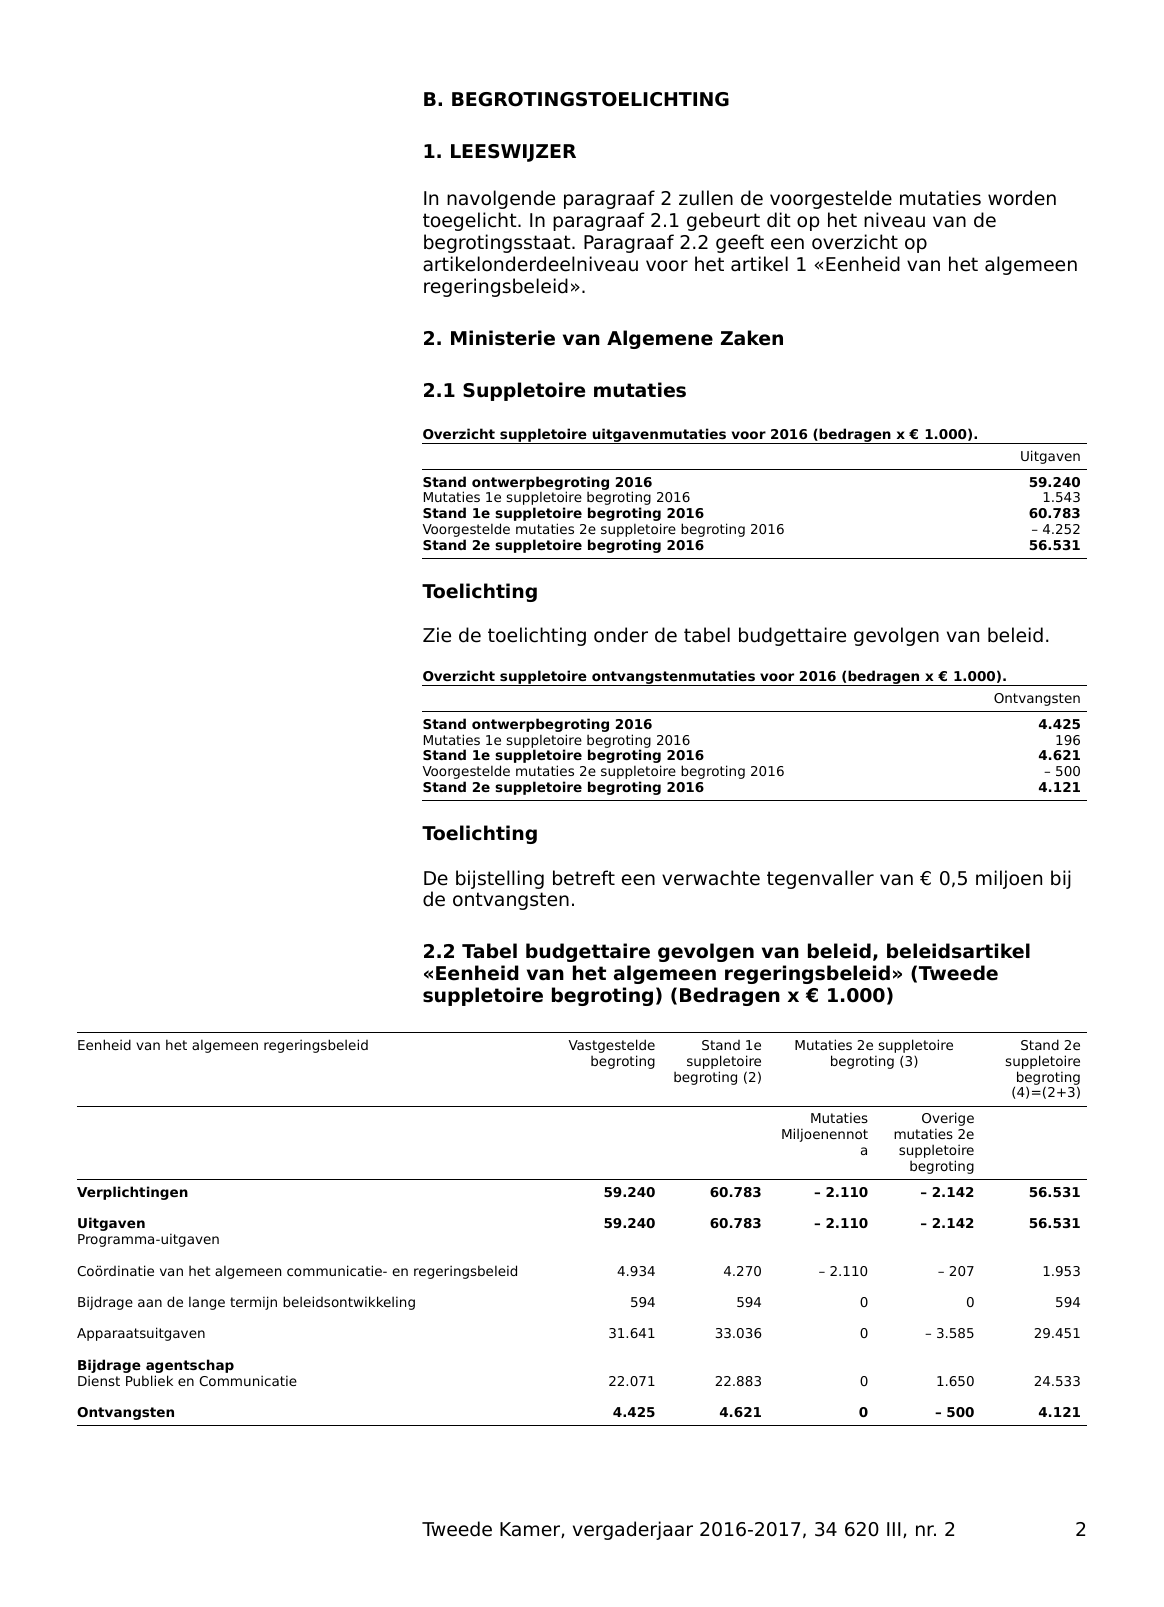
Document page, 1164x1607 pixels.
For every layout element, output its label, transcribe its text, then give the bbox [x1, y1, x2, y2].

table_cell 1.953 [980, 1263, 1087, 1279]
table_header Mutaties 2e suppletoire begroting (3) [768, 1033, 980, 1106]
table_cell [980, 1342, 1087, 1358]
table_cell [768, 1358, 874, 1373]
table_cell [768, 1232, 874, 1248]
table_cell [555, 1232, 661, 1248]
table_cell 56.531 [980, 1216, 1087, 1232]
table_cell 594 [980, 1295, 1087, 1311]
table_cell 31.641 [555, 1326, 661, 1342]
table_cell [980, 1248, 1087, 1263]
table_cell [422, 444, 954, 469]
table_cell 4.621 [954, 748, 1087, 764]
table_cell [768, 1248, 874, 1263]
table_cell 594 [555, 1295, 661, 1311]
table_cell Mutaties 1e suppletoire begroting 2016 [422, 490, 954, 506]
table_cell 59.240 [555, 1180, 661, 1200]
table_cell [661, 1279, 768, 1295]
table_cell Uitgaven [77, 1216, 555, 1232]
table_cell [661, 1389, 768, 1405]
table_cell [555, 1389, 661, 1405]
table_header Overzicht suppletoire uitgavenmutaties voor 2016 (bedragen x € 1.000). [422, 427, 1087, 443]
table_cell 56.531 [980, 1180, 1087, 1200]
table_cell Stand 1e suppletoire begroting 2016 [422, 748, 954, 764]
table_cell [661, 1248, 768, 1263]
table_cell Stand 2e suppletoire begroting 2016 [422, 780, 954, 800]
table_cell [874, 1389, 980, 1405]
table_cell 60.783 [661, 1180, 768, 1200]
subtitle 2.1 Suppletoire mutaties [422, 380, 1087, 402]
table_cell [661, 1342, 768, 1358]
table_cell [555, 1107, 661, 1179]
table_cell [874, 1342, 980, 1358]
table_cell [980, 1389, 1087, 1405]
table_cell [555, 1342, 661, 1358]
subtitle B. BEGROTINGSTOELICHTING [422, 89, 1087, 111]
table_cell [980, 1358, 1087, 1373]
table_cell – 2.142 [874, 1180, 980, 1200]
table_cell [874, 1311, 980, 1326]
table_cell 4.425 [555, 1405, 661, 1425]
table_cell [77, 1311, 555, 1326]
table_cell 59.240 [555, 1216, 661, 1232]
table_cell [661, 1311, 768, 1326]
table_cell Mutaties Miljoenennota [768, 1107, 874, 1179]
table_cell 0 [768, 1295, 874, 1311]
table_cell 1.543 [954, 490, 1087, 506]
table_header Overzicht suppletoire ontvangstenmutaties voor 2016 (bedragen x € 1.000). [422, 669, 1087, 685]
table_cell 4.270 [661, 1263, 768, 1279]
table_cell 4.621 [661, 1405, 768, 1425]
table_cell 0 [768, 1326, 874, 1342]
table_cell [980, 1311, 1087, 1326]
table_cell – 500 [954, 764, 1087, 779]
table_cell 594 [661, 1295, 768, 1311]
table_cell Ontvangsten [954, 686, 1087, 711]
table_cell 0 [768, 1374, 874, 1389]
table_cell – 4.252 [954, 522, 1087, 537]
table_cell [768, 1279, 874, 1295]
table_cell Voorgestelde mutaties 2e suppletoire begroting 2016 [422, 522, 954, 537]
table_cell – 207 [874, 1263, 980, 1279]
table_header Vastgestelde begroting [555, 1033, 661, 1106]
table_header Eenheid van het algemeen regeringsbeleid [77, 1033, 555, 1106]
table_cell [77, 1107, 555, 1179]
text De bijstelling betreft een verwachte tegenvaller van € 0,5 miljoen bij de ontvangsten. [422, 867, 1087, 911]
table_cell [874, 1232, 980, 1248]
table_header Stand 1e suppletoire begroting (2) [661, 1033, 768, 1106]
table_cell [661, 1232, 768, 1248]
table_cell [555, 1358, 661, 1373]
table_cell [874, 1200, 980, 1216]
table_cell 56.531 [954, 538, 1087, 558]
table_cell [874, 1279, 980, 1295]
text In navolgende paragraaf 2 zullen de voorgestelde mutaties worden toegelicht. In paragraaf 2.1 gebeurt dit op het niveau van de begrotingsstaat. Paragraaf 2.2 geeft een overzicht op artikelonderdeelniveau voor het artikel 1 «Eenheid van het algemeen regeringsbeleid». [422, 188, 1087, 298]
table_cell 4.425 [954, 712, 1087, 732]
table_cell Verplichtingen [77, 1180, 555, 1200]
table_cell 60.783 [954, 506, 1087, 522]
table_cell Stand 1e suppletoire begroting 2016 [422, 506, 954, 522]
subtitle 2. Ministerie van Algemene Zaken [422, 328, 1087, 350]
table_cell [422, 686, 954, 711]
table_cell Uitgaven [954, 444, 1087, 469]
table_cell 60.783 [661, 1216, 768, 1232]
table_cell – 2.110 [768, 1216, 874, 1232]
table_cell [661, 1107, 768, 1179]
subtitle 2.2 Tabel budgettaire gevolgen van beleid, beleidsartikel «Eenheid van het algemeen regeringsbeleid» (Tweede suppletoire begroting) (Bedragen x € 1.000) [422, 941, 1087, 1007]
table_cell 22.883 [661, 1374, 768, 1389]
table_cell 1.650 [874, 1374, 980, 1389]
table_cell 4.121 [980, 1405, 1087, 1425]
table_cell [874, 1248, 980, 1263]
table_cell Mutaties 1e suppletoire begroting 2016 [422, 733, 954, 748]
table_cell 24.533 [980, 1374, 1087, 1389]
table_cell – 2.110 [768, 1180, 874, 1200]
table_cell [768, 1342, 874, 1358]
table_cell Dienst Publiek en Communicatie [77, 1374, 555, 1389]
table_cell [661, 1200, 768, 1216]
table_cell [874, 1358, 980, 1373]
table_cell [661, 1358, 768, 1373]
table_cell [77, 1248, 555, 1263]
table_cell 33.036 [661, 1326, 768, 1342]
table_cell 196 [954, 733, 1087, 748]
table_cell 4.934 [555, 1263, 661, 1279]
table_cell Stand 2e suppletoire begroting 2016 [422, 538, 954, 558]
table_cell Voorgestelde mutaties 2e suppletoire begroting 2016 [422, 764, 954, 779]
table_cell [77, 1389, 555, 1405]
table_cell – 2.142 [874, 1216, 980, 1232]
table_cell [555, 1311, 661, 1326]
table_cell [980, 1232, 1087, 1248]
table_cell Programma-uitgaven [77, 1232, 555, 1248]
table_cell Bijdrage agentschap [77, 1358, 555, 1373]
table_cell – 500 [874, 1405, 980, 1425]
table_cell [980, 1107, 1087, 1179]
subtitle Toelichting [422, 823, 1087, 845]
table_cell Overige mutaties 2e suppletoire begroting [874, 1107, 980, 1179]
table_cell [77, 1200, 555, 1216]
table_cell 0 [768, 1405, 874, 1425]
table_cell Stand ontwerpbegroting 2016 [422, 712, 954, 732]
table_cell [555, 1279, 661, 1295]
table_cell [768, 1389, 874, 1405]
table_cell [555, 1248, 661, 1263]
table_header Stand 2e suppletoire begroting (4)=(2+3) [980, 1033, 1087, 1106]
table_cell Apparaatsuitgaven [77, 1326, 555, 1342]
table_cell Bijdrage aan de lange termijn beleidsontwikkeling [77, 1295, 555, 1311]
table_cell [77, 1279, 555, 1295]
table_cell 0 [874, 1295, 980, 1311]
table_cell Coördinatie van het algemeen communicatie- en regeringsbeleid [77, 1263, 555, 1279]
subtitle Toelichting [422, 581, 1087, 603]
table_cell [768, 1311, 874, 1326]
table_cell Stand ontwerpbegroting 2016 [422, 470, 954, 490]
table_cell – 2.110 [768, 1263, 874, 1279]
subtitle 1. LEESWIJZER [422, 141, 1087, 163]
table_cell 29.451 [980, 1326, 1087, 1342]
table_cell [980, 1200, 1087, 1216]
table_cell 59.240 [954, 470, 1087, 490]
table_cell Ontvangsten [77, 1405, 555, 1425]
table_cell [77, 1342, 555, 1358]
table_cell [555, 1200, 661, 1216]
table_cell [980, 1279, 1087, 1295]
table_cell [768, 1200, 874, 1216]
table_cell 4.121 [954, 780, 1087, 800]
table_cell 22.071 [555, 1374, 661, 1389]
text Zie de toelichting onder de tabel budgettaire gevolgen van beleid. [422, 625, 1087, 647]
table_cell – 3.585 [874, 1326, 980, 1342]
